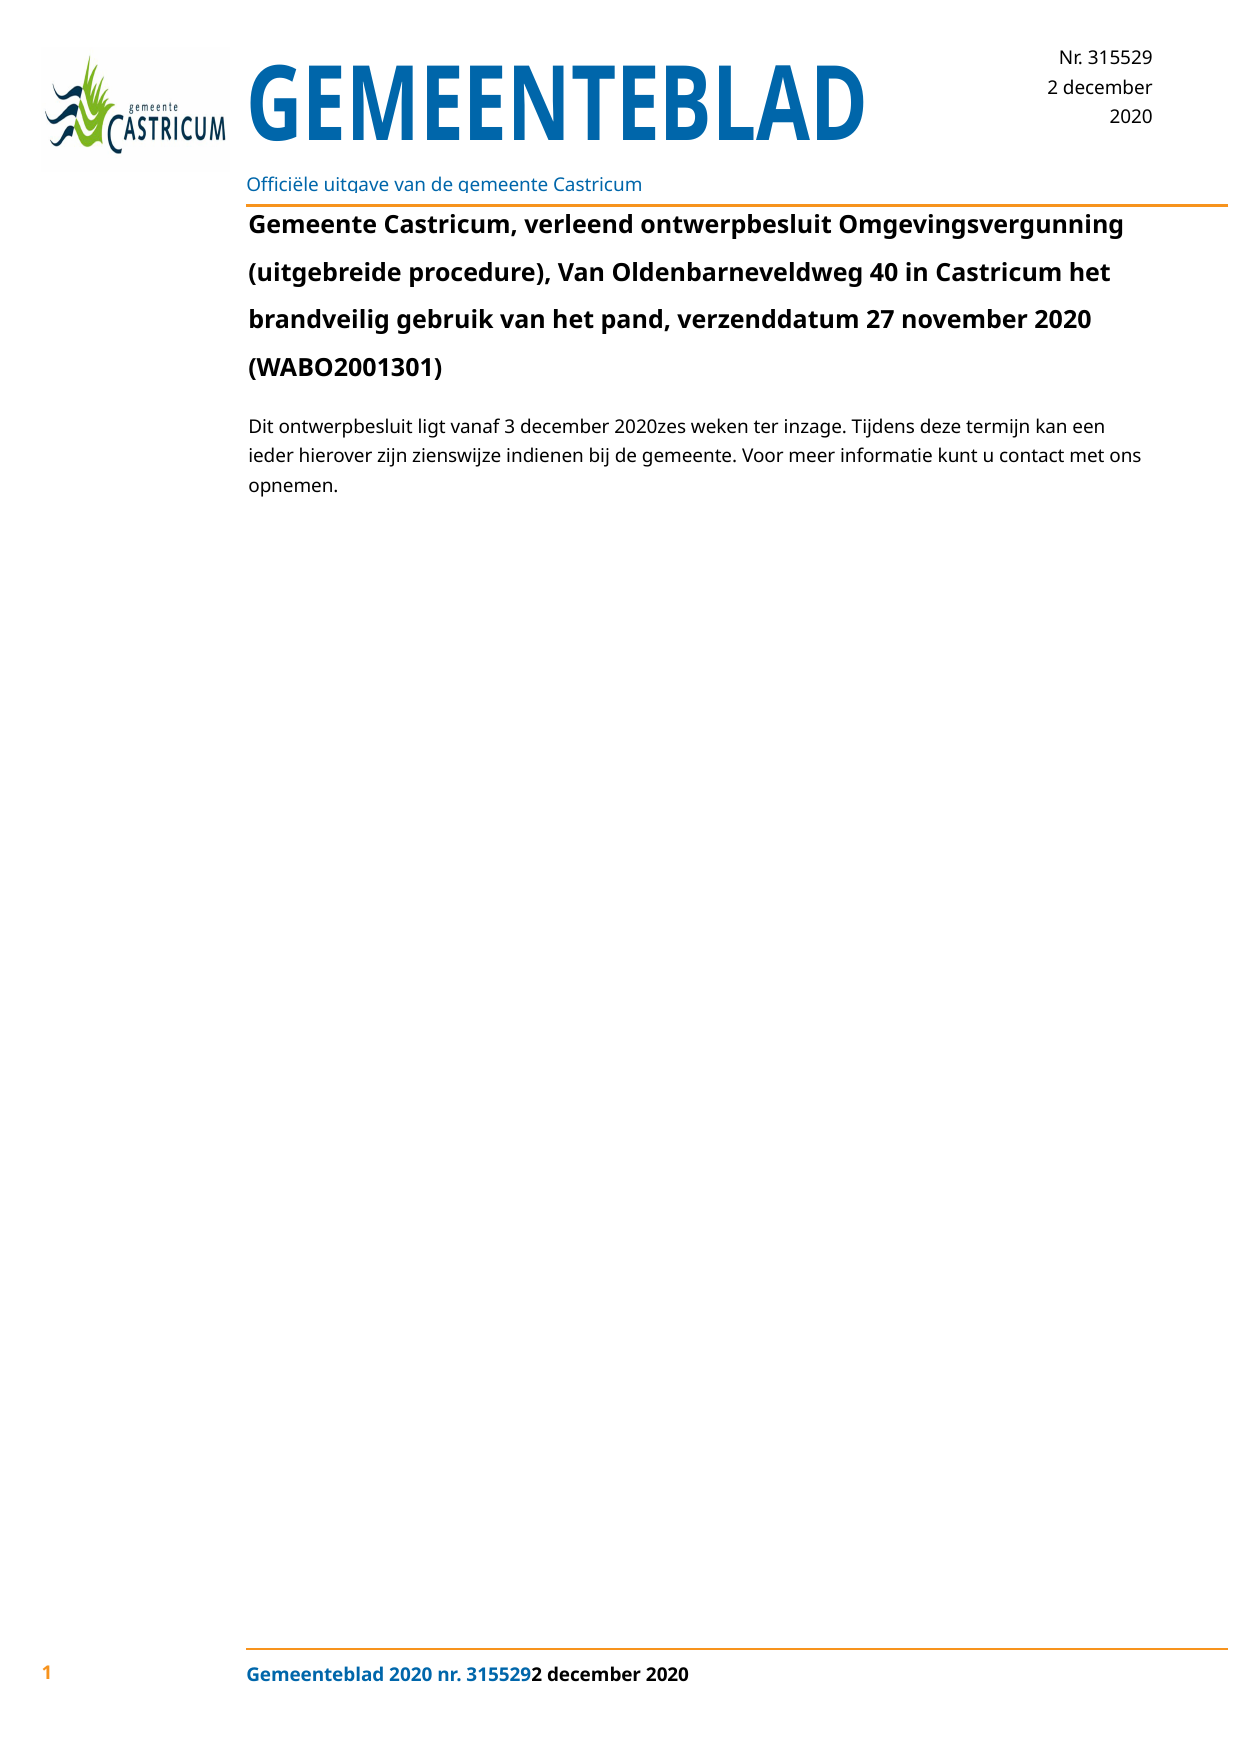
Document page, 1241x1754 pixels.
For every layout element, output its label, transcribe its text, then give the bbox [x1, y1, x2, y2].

picture [41, 47, 231, 172]
text Dit ontwerpbesluit ligt vanaf 3 december 2020zes weken ter inzage. Tijdens deze termijn kan een ieder hierover zijn zienswijze indienen bij de gemeente. Voor meer informatie kunt u contact met ons opnemen. [248, 413, 1152, 498]
text Gemeente Castricum, verleend ontwerpbesluit Omgevingsvergunning (uitgebreide procedure), Van Oldenbarneveldweg 40 in Castricum het brandveilig gebruik van het pand, verzenddatum 27 november 2020 (WABO2001301) [248, 207, 1152, 384]
